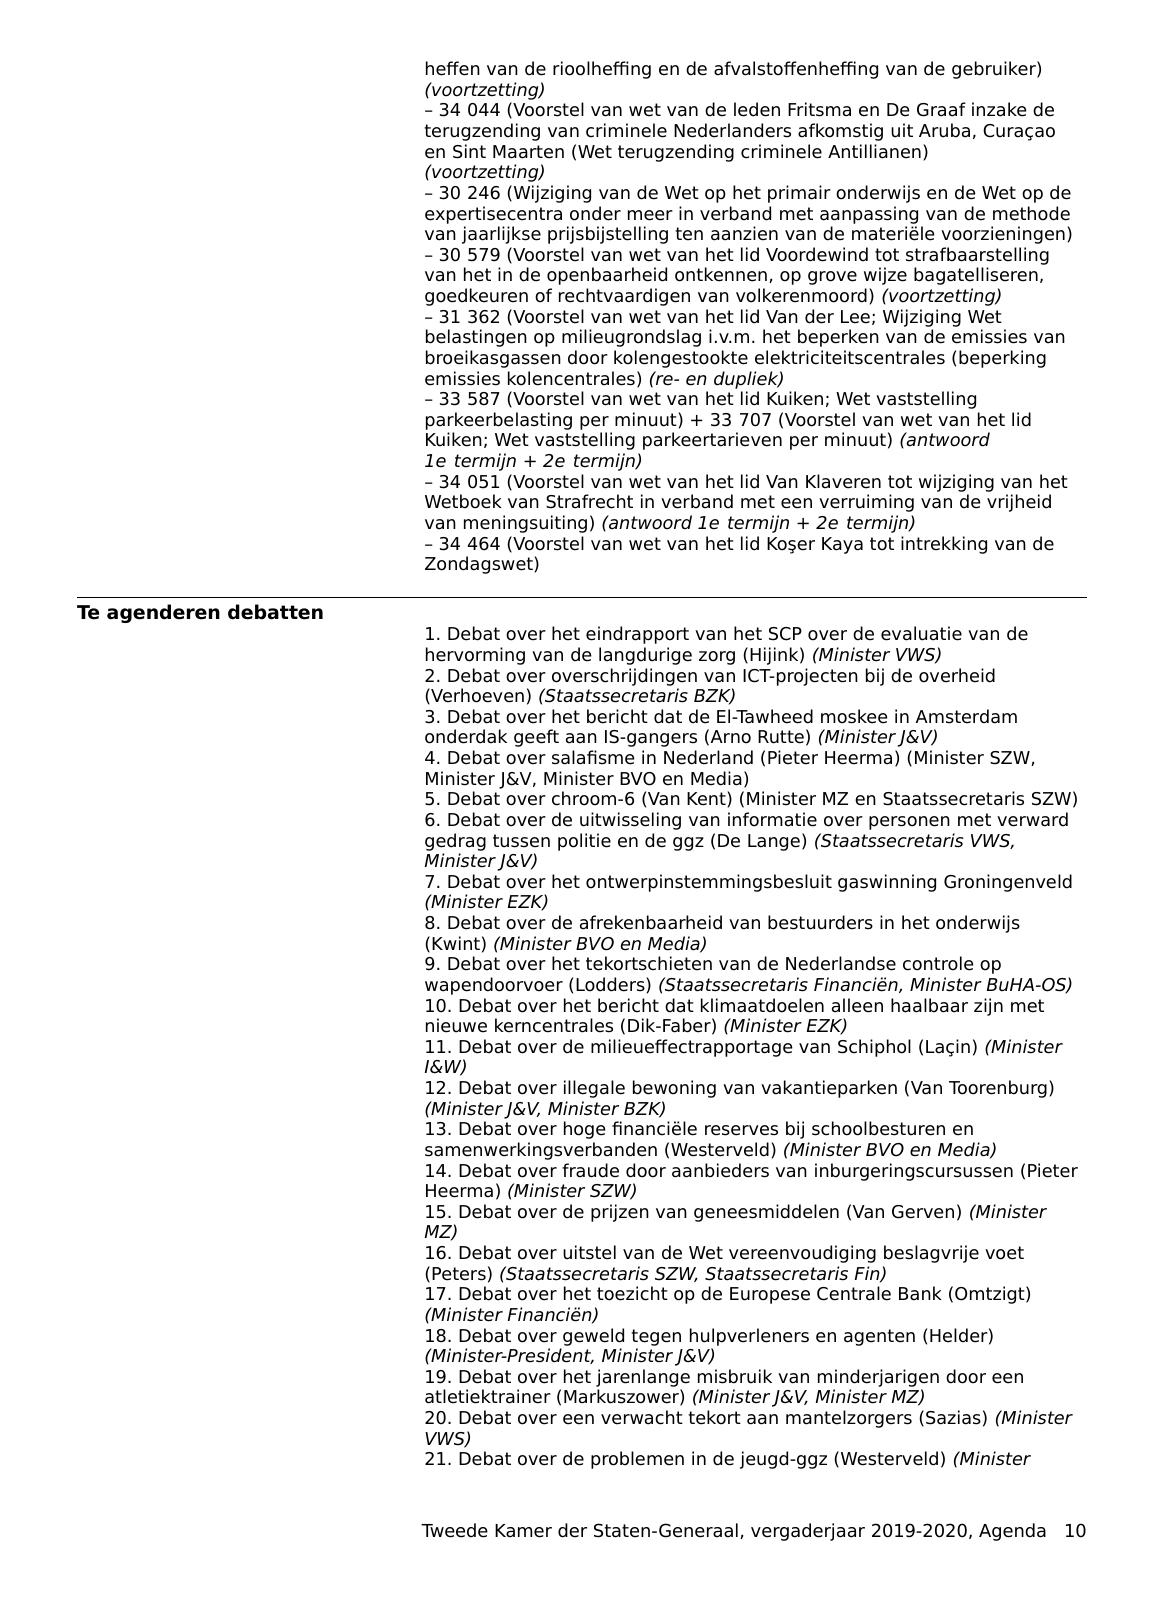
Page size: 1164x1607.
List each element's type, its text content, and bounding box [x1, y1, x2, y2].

table_cell [401, 1367, 418, 1408]
table_cell [401, 59, 418, 100]
table_cell [77, 996, 401, 1037]
table_cell 2. Debat over overschrijdingen van ICT-projecten bij de overheid (Verhoeven) (Staatssecretaris BZK) [418, 666, 1087, 707]
table_cell (voortzetting) [418, 162, 1087, 183]
table_cell [77, 59, 401, 100]
table_cell [401, 1037, 418, 1078]
table_cell [401, 307, 418, 389]
table_cell 1. Debat over het eindrapport van het SCP over de evaluatie van de hervorming van de langdurige zorg (Hijink) (Minister VWS) [418, 624, 1087, 666]
table_cell [77, 1326, 401, 1367]
table_cell – 33 587 (Voorstel van wet van het lid Kuiken; Wet vaststelling parkeerbelasting per minuut) + 33 707 (Voorstel van wet van het lid Kuiken; Wet vaststelling parkeertarieven per minuut) (antwoord 1e termijn + 2e termijn) [418, 389, 1087, 472]
table_cell 7. Debat over het ontwerpinstemmingsbesluit gaswinning Groningenveld (Minister EZK) [418, 872, 1087, 913]
table_cell [77, 913, 401, 954]
table_cell 18. Debat over geweld tegen hulpverleners en agenten (Helder) (Minister-President, Minister J&V) [418, 1326, 1087, 1367]
table_cell [401, 1119, 418, 1161]
table_cell [77, 1161, 401, 1202]
table_cell [401, 1243, 418, 1284]
table_cell – 34 044 (Voorstel van wet van de leden Fritsma en De Graaf inzake de terugzending van criminele Nederlanders afkomstig uit Aruba, Curaçao en Sint Maarten (Wet terugzending criminele Antillianen) [418, 100, 1087, 162]
table_cell [77, 1408, 401, 1449]
table_cell [401, 789, 418, 810]
table_cell 15. Debat over de prijzen van geneesmiddelen (Van Gerven) (Minister MZ) [418, 1202, 1087, 1243]
table_cell 14. Debat over fraude door aanbieders van inburgeringscursussen (Pieter Heerma) (Minister SZW) [418, 1161, 1087, 1202]
table_cell [401, 472, 418, 533]
table_cell [401, 162, 418, 183]
table_cell [401, 1161, 418, 1202]
table_cell [77, 1284, 401, 1326]
table_cell 17. Debat over het toezicht op de Europese Centrale Bank (Omtzigt) (Minister Financiën) [418, 1284, 1087, 1326]
table_cell [77, 472, 401, 533]
table_cell [77, 872, 401, 913]
table_cell [77, 1243, 401, 1284]
table_cell [77, 389, 401, 472]
table_cell [77, 1037, 401, 1078]
table_header [401, 598, 418, 624]
table_cell [401, 1408, 418, 1449]
table_cell [77, 666, 401, 707]
table_cell [401, 183, 418, 245]
table_cell [401, 1449, 418, 1470]
table_cell [77, 162, 401, 183]
table_cell 12. Debat over illegale bewoning van vakantieparken (Van Toorenburg) (Minister J&V, Minister BZK) [418, 1078, 1087, 1119]
table_cell 21. Debat over de problemen in de jeugd-ggz (Westerveld) (Minister [418, 1449, 1087, 1470]
table_cell [401, 666, 418, 707]
table_cell – 30 246 (Wijziging van de Wet op het primair onderwijs en de Wet op de expertisecentra onder meer in verband met aanpassing van de methode van jaarlijkse prijsbijstelling ten aanzien van de materiële voorzieningen) [418, 183, 1087, 245]
table_cell 11. Debat over de milieueffectrapportage van Schiphol (Laçin) (Minister I&W) [418, 1037, 1087, 1078]
table_cell [77, 1202, 401, 1243]
table_cell [401, 534, 418, 575]
table_cell [401, 810, 418, 872]
table_cell 4. Debat over salafisme in Nederland (Pieter Heerma) (Minister SZW, Minister J&V, Minister BVO en Media) [418, 748, 1087, 789]
table_cell [77, 789, 401, 810]
table_cell [401, 1202, 418, 1243]
table_cell [401, 1284, 418, 1326]
table_cell [77, 810, 401, 872]
table_cell [401, 748, 418, 789]
table_cell 10. Debat over het bericht dat klimaatdoelen alleen haalbaar zijn met nieuwe kerncentrales (Dik-Faber) (Minister EZK) [418, 996, 1087, 1037]
table_cell [401, 707, 418, 748]
table_cell [77, 707, 401, 748]
table_cell [401, 996, 418, 1037]
table_cell [77, 245, 401, 307]
table_cell [77, 1367, 401, 1408]
table_cell [77, 954, 401, 996]
table_cell 20. Debat over een verwacht tekort aan mantelzorgers (Sazias) (Minister VWS) [418, 1408, 1087, 1449]
table_cell [401, 624, 418, 666]
table_cell [77, 100, 401, 162]
table_cell [77, 1078, 401, 1119]
table_cell 16. Debat over uitstel van de Wet vereenvoudiging beslagvrije voet (Peters) (Staatssecretaris SZW, Staatssecretaris Fin) [418, 1243, 1087, 1284]
table_cell 6. Debat over de uitwisseling van informatie over personen met verward gedrag tussen politie en de ggz (De Lange) (Staatssecretaris VWS, Minister J&V) [418, 810, 1087, 872]
table_cell [77, 624, 401, 666]
table_cell 13. Debat over hoge financiële reserves bij schoolbesturen en samenwerkingsverbanden (Westerveld) (Minister BVO en Media) [418, 1119, 1087, 1161]
table_cell – 31 362 (Voorstel van wet van het lid Van der Lee; Wijziging Wet belastingen op milieugrondslag i.v.m. het beperken van de emissies van broeikasgassen door kolengestookte elektriciteitscentrales (beperking emissies kolencentrales) (re- en dupliek) [418, 307, 1087, 389]
table_cell 5. Debat over chroom-6 (Van Kent) (Minister MZ en Staatssecretaris SZW) [418, 789, 1087, 810]
table_cell 8. Debat over de afrekenbaarheid van bestuurders in het onderwijs (Kwint) (Minister BVO en Media) [418, 913, 1087, 954]
table_cell [77, 183, 401, 245]
table_cell 3. Debat over het bericht dat de El-Tawheed moskee in Amsterdam onderdak geeft aan IS-gangers (Arno Rutte) (Minister J&V) [418, 707, 1087, 748]
table_cell 9. Debat over het tekortschieten van de Nederlandse controle op wapendoorvoer (Lodders) (Staatssecretaris Financiën, Minister BuHA-OS) [418, 954, 1087, 996]
table_cell [401, 100, 418, 162]
table_cell [77, 307, 401, 389]
table_cell [401, 913, 418, 954]
table_header Te agenderen debatten [77, 598, 401, 624]
table_cell [77, 748, 401, 789]
table_cell [77, 1449, 401, 1470]
table_cell [401, 1078, 418, 1119]
table_cell – 34 464 (Voorstel van wet van het lid Koşer Kaya tot intrekking van de Zondagswet) [418, 534, 1087, 575]
table_cell [401, 245, 418, 307]
table_cell heffen van de rioolheffing en de afvalstoffenheffing van de gebruiker) (voortzetting) [418, 59, 1087, 100]
table_cell [401, 872, 418, 913]
table_cell [77, 534, 401, 575]
table_cell [401, 1326, 418, 1367]
table_cell [401, 389, 418, 472]
table_cell [401, 954, 418, 996]
table_cell – 30 579 (Voorstel van wet van het lid Voordewind tot strafbaarstelling van het in de openbaarheid ontkennen, op grove wijze bagatelliseren, goedkeuren of rechtvaardigen van volkerenmoord) (voortzetting) [418, 245, 1087, 307]
table_cell [77, 1119, 401, 1161]
table_cell – 34 051 (Voorstel van wet van het lid Van Klaveren tot wijziging van het Wetboek van Strafrecht in verband met een verruiming van de vrijheid van meningsuiting) (antwoord 1e termijn + 2e termijn) [418, 472, 1087, 533]
table_header [418, 598, 1087, 624]
table_cell 19. Debat over het jarenlange misbruik van minderjarigen door een atletiektrainer (Markuszower) (Minister J&V, Minister MZ) [418, 1367, 1087, 1408]
